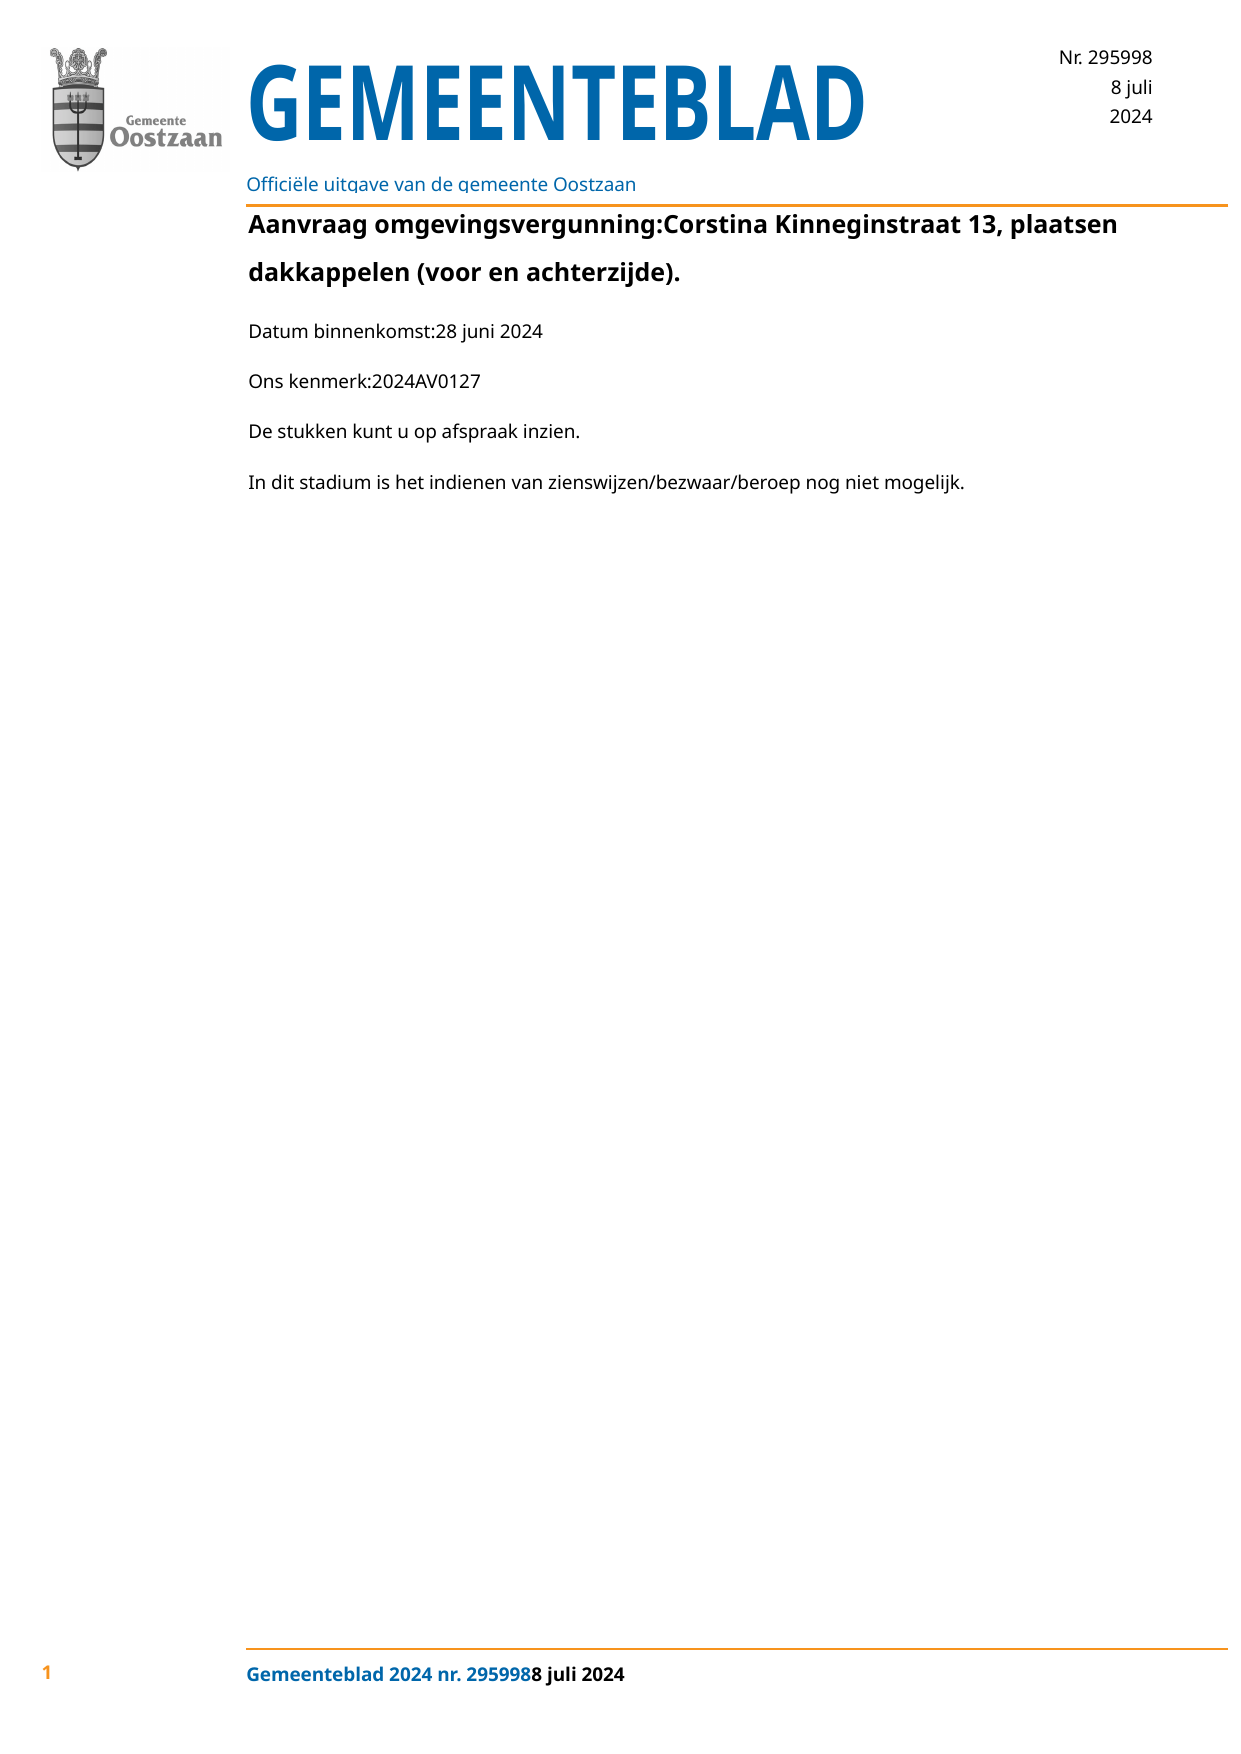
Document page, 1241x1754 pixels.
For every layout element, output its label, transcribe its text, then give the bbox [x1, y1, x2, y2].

text In dit stadium is het indienen van zienswijzen/bezwaar/beroep nog niet mogelijk. [248, 469, 1152, 495]
picture [41, 47, 231, 172]
text De stukken kunt u op afspraak inzien. [248, 419, 1152, 444]
text Aanvraag omgevingsvergunning:Corstina Kinneginstraat 13, plaatsen dakkappelen (voor en achterzijde). [248, 207, 1152, 288]
text Ons kenmerk:2024AV0127 [248, 368, 1152, 394]
text Datum binnenkomst:28 juni 2024 [248, 318, 1152, 344]
